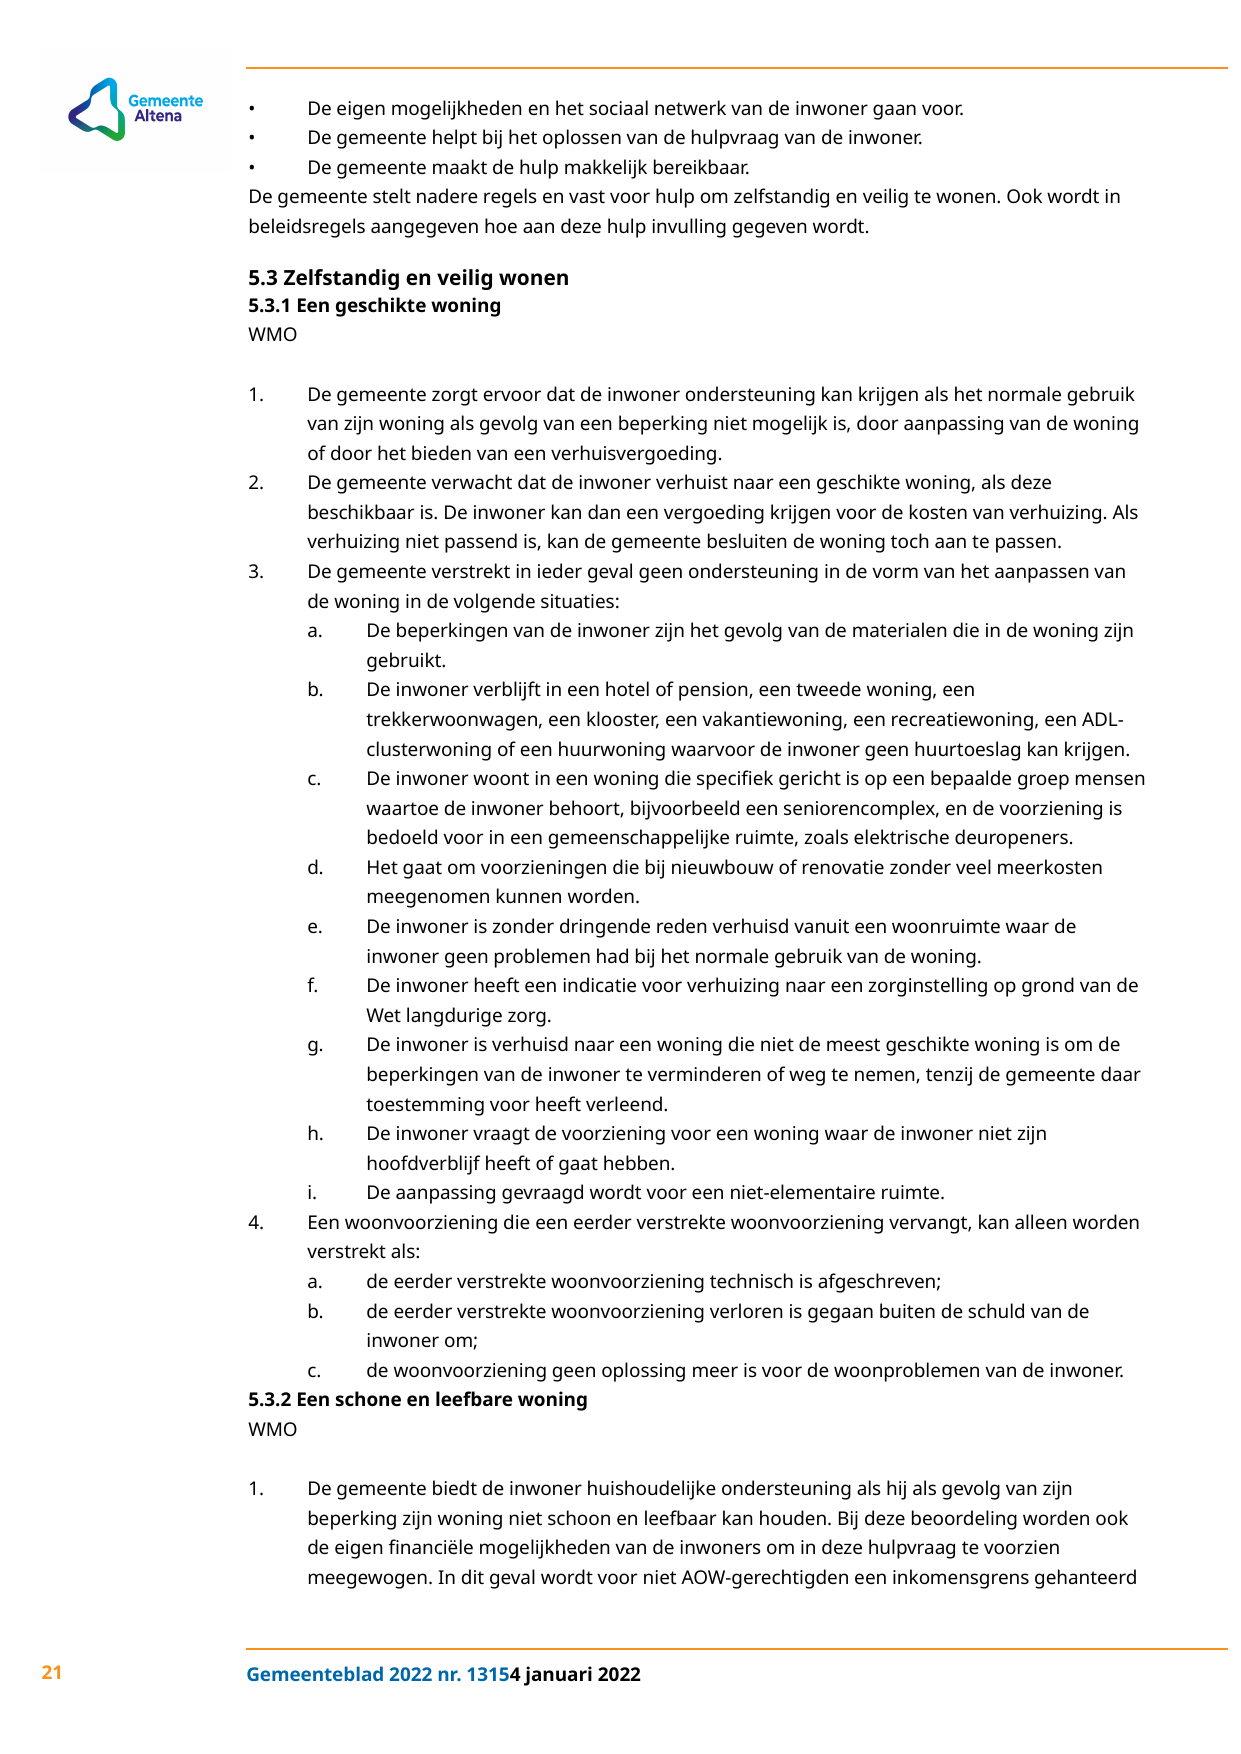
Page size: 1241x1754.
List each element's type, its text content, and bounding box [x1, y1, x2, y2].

list De gemeente zorgt ervoor dat de inwoner ondersteuning kan krijgen als het normale gebruik van zijn woning als gevolg van een beperking niet mogelijk is, door aanpassing van de woning of door het bieden van een verhuisvergoeding. [248, 381, 1152, 466]
picture [41, 47, 231, 172]
list De gemeente biedt de inwoner huishoudelijke ondersteuning als hij als gevolg van zijn beperking zijn woning niet schoon en leefbaar kan houden. Bij deze beoordeling worden ook de eigen financiële mogelijkheden van de inwoners om in deze hulpvraag te voorzien meegewogen. In dit geval wordt voor niet AOW-gerechtigden een inkomensgrens gehanteerd [248, 1475, 1152, 1590]
text 5.3.1 Een geschikte woning [248, 292, 1152, 318]
text 5.3 Zelfstandig en veilig wonen [248, 263, 1152, 292]
list De eigen mogelijkheden en het sociaal netwerk van de inwoner gaan voor. [248, 95, 1152, 121]
list de eerder verstrekte woonvoorziening verloren is gegaan buiten de schuld van de inwoner om; [307, 1298, 1152, 1353]
list De inwoner vraagt de voorziening voor een woning waar de inwoner niet zijn hoofdverblijf heeft of gaat hebben. [307, 1120, 1152, 1176]
list De aanpassing gevraagd wordt voor een niet-elementaire ruimte. [307, 1179, 1152, 1205]
list Het gaat om voorzieningen die bij nieuwbouw of renovatie zonder veel meerkosten meegenomen kunnen worden. [307, 854, 1152, 909]
text De gemeente stelt nadere regels en vast voor hulp om zelfstandig en veilig te wonen. Ook wordt in beleidsregels aangegeven hoe aan deze hulp invulling gegeven wordt. [248, 183, 1152, 239]
list De gemeente verstrekt in ieder geval geen ondersteuning in de vorm van het aanpassen van de woning in de volgende situaties: [248, 558, 1152, 613]
list De inwoner is verhuisd naar een woning die niet de meest geschikte woning is om de beperkingen van de inwoner te verminderen of weg te nemen, tenzij de gemeente daar toestemming voor heeft verleend. [307, 1032, 1152, 1116]
text WMO [248, 1416, 1152, 1442]
list De gemeente helpt bij het oplossen van de hulpvraag van de inwoner. [248, 124, 1152, 150]
list de woonvoorziening geen oplossing meer is voor de woonproblemen van de inwoner. [307, 1357, 1152, 1383]
list De inwoner is zonder dringende reden verhuisd vanuit een woonruimte waar de inwoner geen problemen had bij het normale gebruik van de woning. [307, 913, 1152, 968]
list De beperkingen van de inwoner zijn het gevolg van de materialen die in de woning zijn gebruikt. [307, 617, 1152, 673]
text WMO [248, 322, 1152, 347]
list De inwoner verblijft in een hotel of pension, een tweede woning, een trekkerwoonwagen, een klooster, een vakantiewoning, een recreatiewoning, een ADL-clusterwoning of een huurwoning waarvoor de inwoner geen huurtoeslag kan krijgen. [307, 677, 1152, 761]
list De inwoner heeft een indicatie voor verhuizing naar een zorginstelling op grond van de Wet langdurige zorg. [307, 972, 1152, 1028]
list Een woonvoorziening die een eerder verstrekte woonvoorziening vervangt, kan alleen worden verstrekt als: [248, 1209, 1152, 1264]
list De gemeente verwacht dat de inwoner verhuist naar een geschikte woning, als deze beschikbaar is. De inwoner kan dan een vergoeding krijgen voor de kosten van verhuizing. Als verhuizing niet passend is, kan de gemeente besluiten de woning toch aan te passen. [248, 469, 1152, 554]
list de eerder verstrekte woonvoorziening technisch is afgeschreven; [307, 1268, 1152, 1294]
text 5.3.2 Een schone en leefbare woning [248, 1387, 1152, 1412]
list De gemeente maakt de hulp makkelijk bereikbaar. [248, 154, 1152, 180]
list De inwoner woont in een woning die specifiek gericht is op een bepaalde groep mensen waartoe de inwoner behoort, bijvoorbeeld een seniorencomplex, en de voorziening is bedoeld voor in een gemeenschappelijke ruimte, zoals elektrische deuropeners. [307, 765, 1152, 850]
